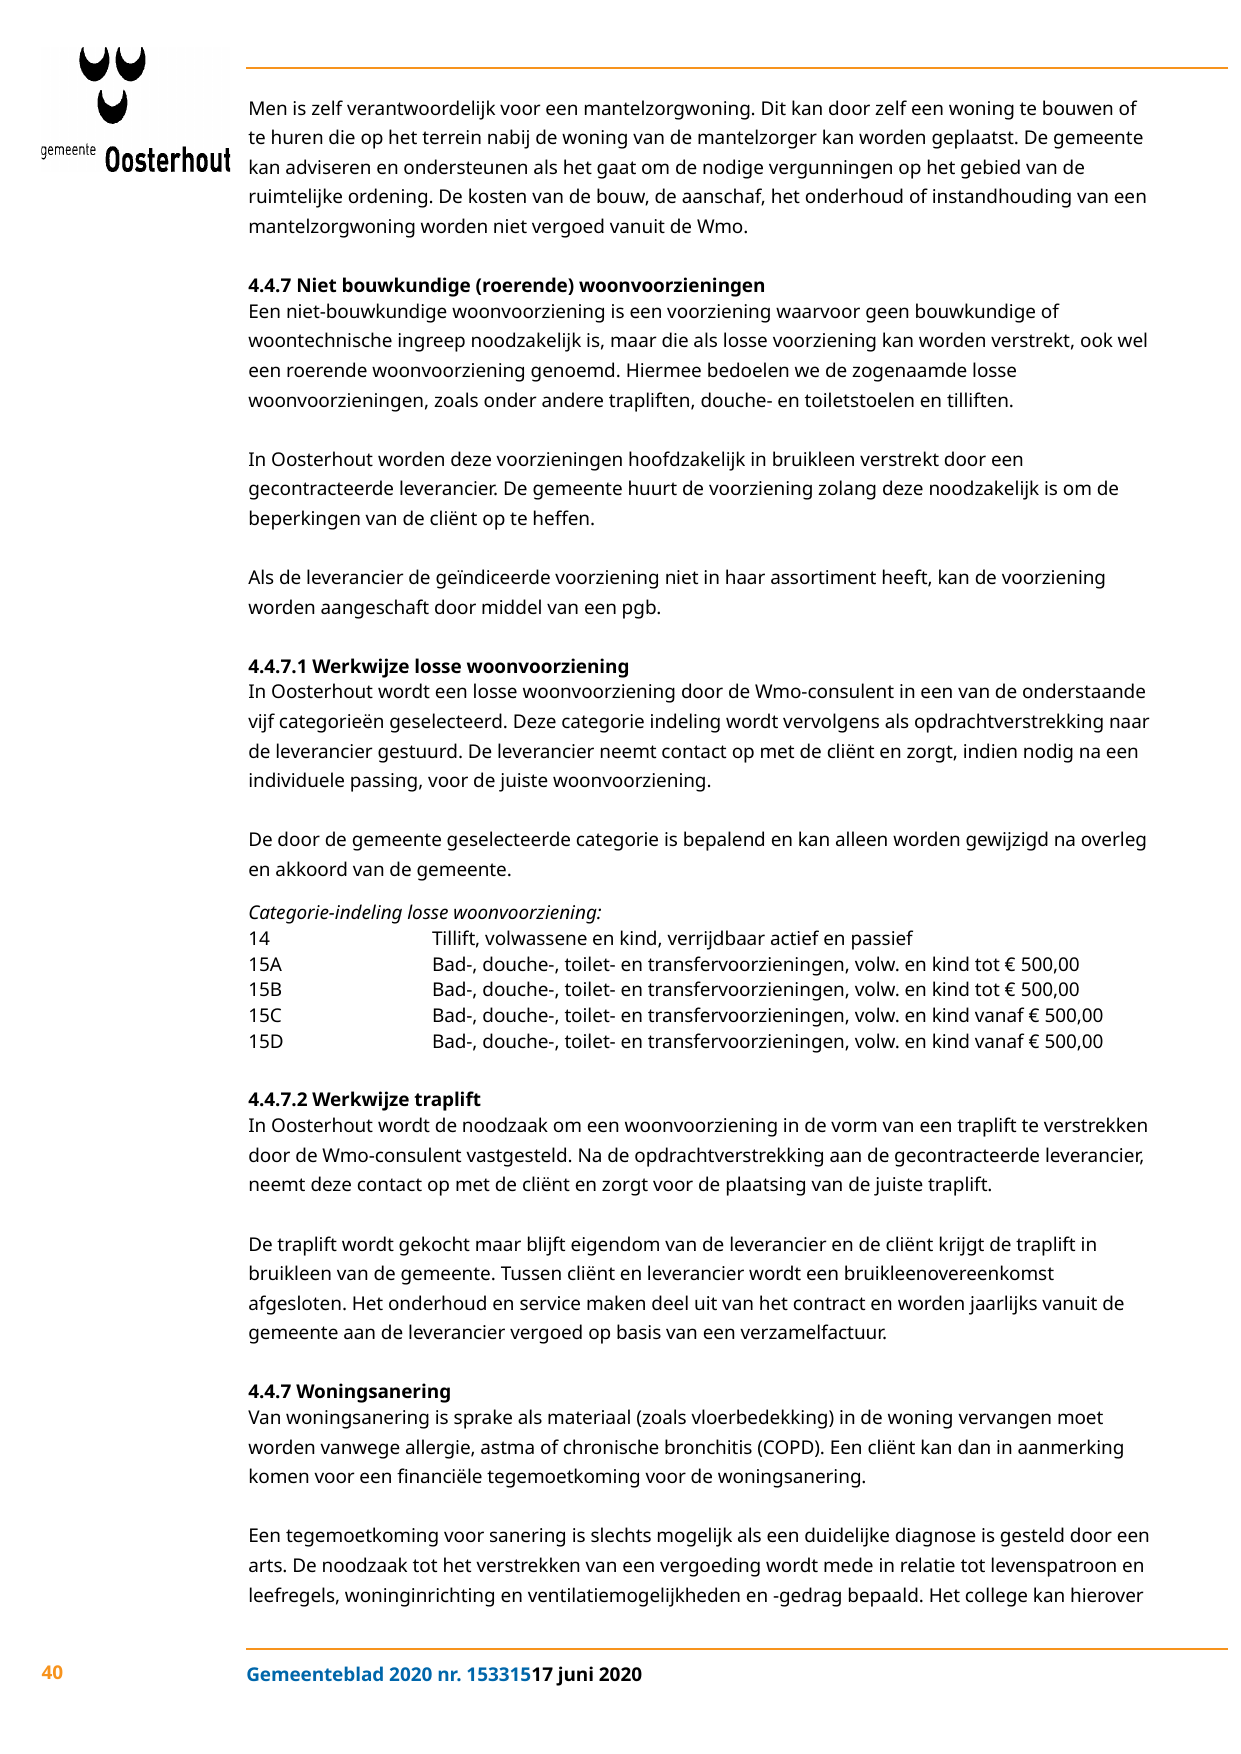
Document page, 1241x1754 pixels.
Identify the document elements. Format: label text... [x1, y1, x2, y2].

text In Oosterhout worden deze voorzieningen hoofdzakelijk in bruikleen verstrekt door een gecontracteerde leverancier. De gemeente huurt de voorziening zolang deze noodzakelijk is om de beperkingen van de cliënt op te heffen. [248, 446, 1152, 531]
table_header 14 [248, 925, 432, 951]
table_cell 15C [248, 1003, 432, 1028]
text Men is zelf verantwoordelijk voor een mantelzorgwoning. Dit kan door zelf een woning te bouwen of te huren die op het terrein nabij de woning van de mantelzorger kan worden geplaatst. De gemeente kan adviseren en ondersteunen als het gaat om de nodige vergunningen op het gebied van de ruimtelijke ordening. De kosten van de bouw, de aanschaf, het onderhoud of instandhouding van een mantelzorgwoning worden niet vergoed vanuit de Wmo. [248, 95, 1152, 239]
text In Oosterhout wordt een losse woonvoorziening door de Wmo-consulent in een van de onderstaande vijf categorieën geselecteerd. Deze categorie indeling wordt vervolgens als opdrachtverstrekking naar de leverancier gestuurd. De leverancier neemt contact op met de cliënt en zorgt, indien nodig na een individuele passing, voor de juiste woonvoorziening. [248, 679, 1152, 793]
table_cell 15D [248, 1028, 432, 1054]
text Een niet-bouwkundige woonvoorziening is een voorziening waarvoor geen bouwkundige of woontechnische ingreep noodzakelijk is, maar die als losse voorziening kan worden verstrekt, ook wel een roerende woonvoorziening genoemd. Hiermee bedoelen we de zogenaamde losse woonvoorzieningen, zoals onder andere trapliften, douche- en toiletstoelen en tilliften. [248, 298, 1152, 412]
picture [41, 47, 231, 172]
table_cell Bad-, douche-, toilet- en transfervoorzieningen, volw. en kind tot € 500,00 [432, 951, 1152, 977]
text De traplift wordt gekocht maar blijft eigendom van de leverancier en de cliënt krijgt de traplift in bruikleen van de gemeente. Tussen cliënt en leverancier wordt een bruikleenovereenkomst afgesloten. Het onderhoud en service maken deel uit van het contract en worden jaarlijks vanuit de gemeente aan de leverancier vergoed op basis van een verzamelfactuur. [248, 1231, 1152, 1345]
text 4.4.7 Niet bouwkundige (roerende) woonvoorzieningen [248, 272, 1152, 298]
table_cell Bad-, douche-, toilet- en transfervoorzieningen, volw. en kind tot € 500,00 [432, 977, 1152, 1002]
table_cell 15A [248, 951, 432, 977]
text 4.4.7 Woningsanering [248, 1379, 1152, 1404]
text Categorie-indeling losse woonvoorziening: [248, 899, 1152, 925]
text Als de leverancier de geïndiceerde voorziening niet in haar assortiment heeft, kan de voorziening worden aangeschaft door middel van een pgb. [248, 564, 1152, 619]
table_cell Bad-, douche-, toilet- en transfervoorzieningen, volw. en kind vanaf € 500,00 [432, 1003, 1152, 1028]
text 4.4.7.2 Werkwijze traplift [248, 1087, 1152, 1112]
text Een tegemoetkoming voor sanering is slechts mogelijk als een duidelijke diagnose is gesteld door een arts. De noodzaak tot het verstrekken van een vergoeding wordt mede in relatie tot levenspatroon en leefregels, woninginrichting en ventilatiemogelijkheden en -gedrag bepaald. Het college kan hierover [248, 1523, 1152, 1608]
table_header Tillift, volwassene en kind, verrijdbaar actief en passief [432, 925, 1152, 951]
text De door de gemeente geselecteerde categorie is bepalend en kan alleen worden gewijzigd na overleg en akkoord van de gemeente. [248, 827, 1152, 882]
text 4.4.7.1 Werkwijze losse woonvoorziening [248, 653, 1152, 679]
text In Oosterhout wordt de noodzaak om een woonvoorziening in de vorm van een traplift te verstrekken door de Wmo-consulent vastgesteld. Na de opdrachtverstrekking aan de gecontracteerde leverancier, neemt deze contact op met de cliënt en zorgt voor de plaatsing van de juiste traplift. [248, 1112, 1152, 1197]
text Van woningsanering is sprake als materiaal (zoals vloerbedekking) in de woning vervangen moet worden vanwege allergie, astma of chronische bronchitis (COPD). Een cliënt kan dan in aanmerking komen voor een financiële tegemoetkoming voor de woningsanering. [248, 1404, 1152, 1489]
table_cell 15B [248, 977, 432, 1002]
table_cell Bad-, douche-, toilet- en transfervoorzieningen, volw. en kind vanaf € 500,00 [432, 1028, 1152, 1054]
